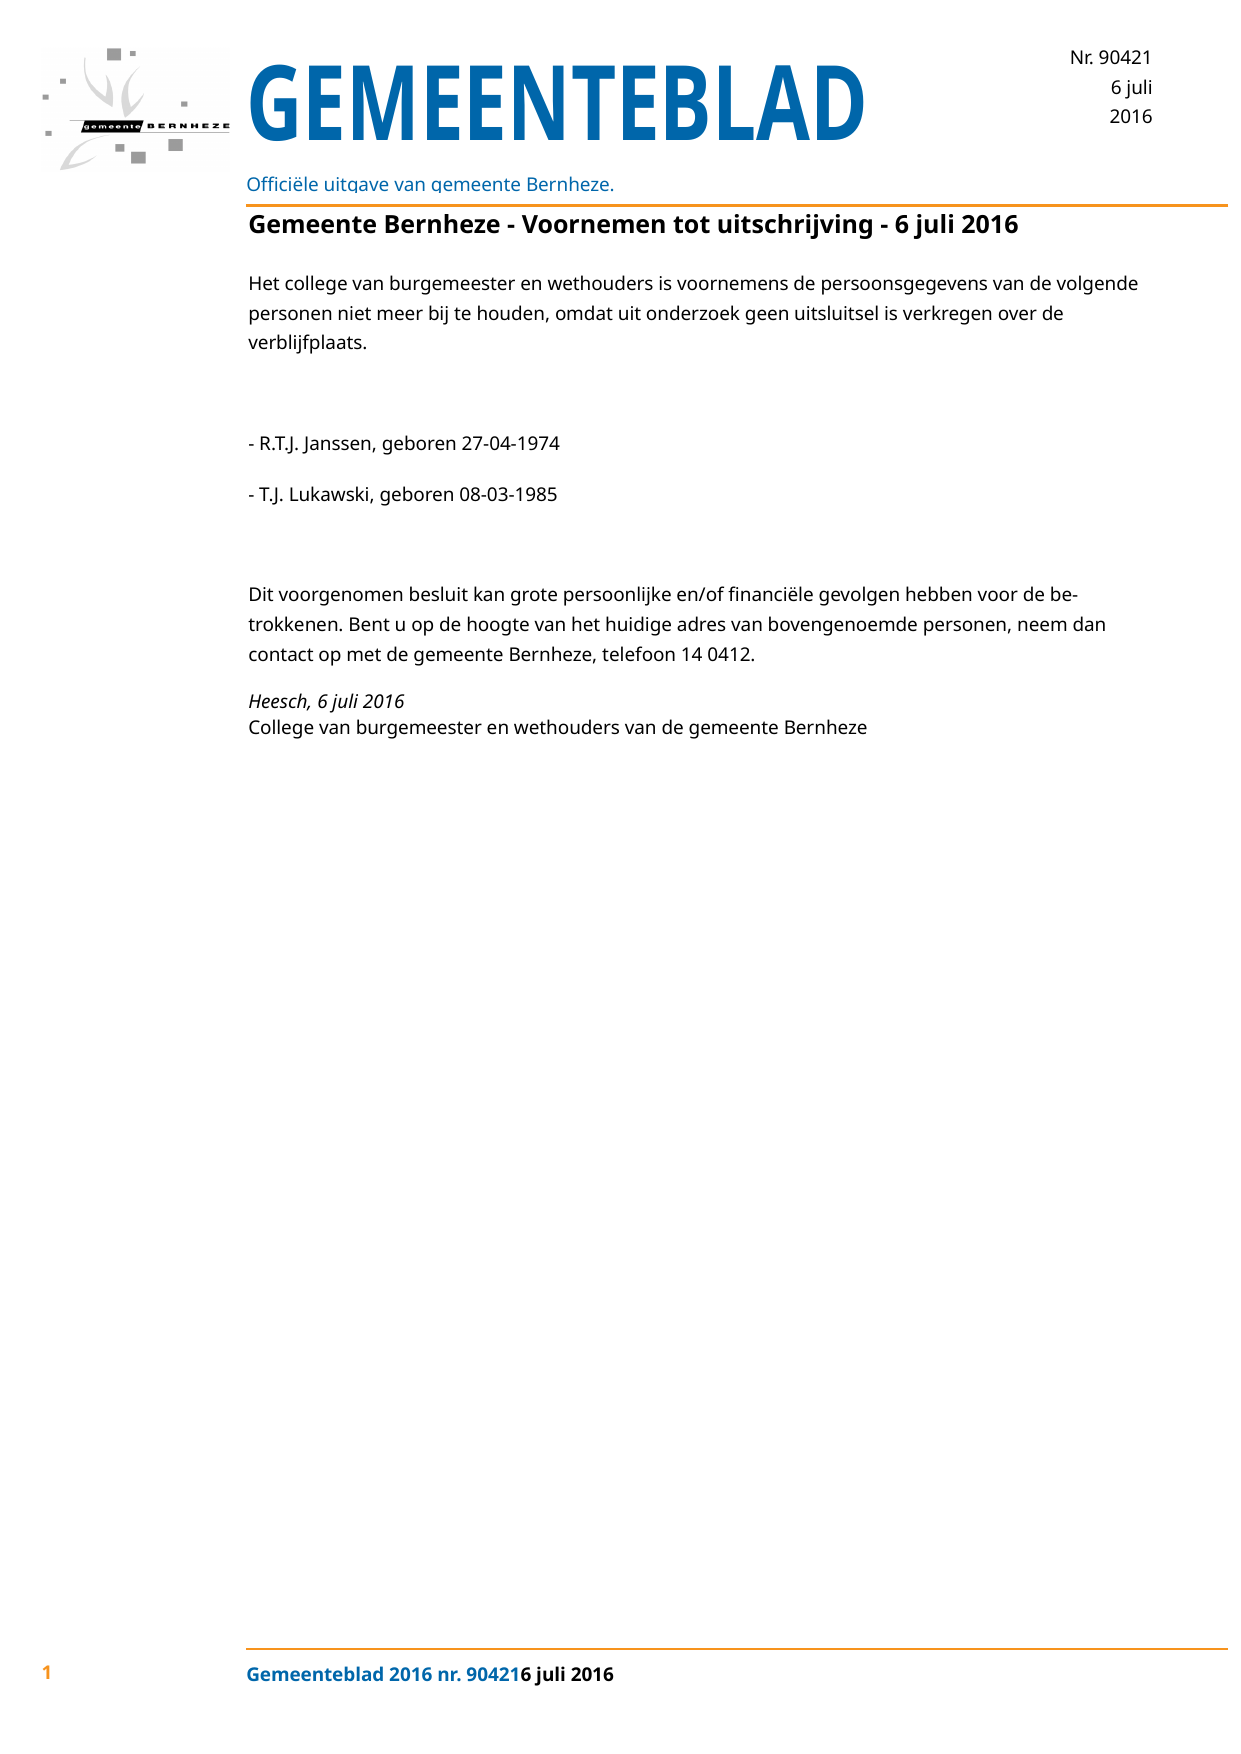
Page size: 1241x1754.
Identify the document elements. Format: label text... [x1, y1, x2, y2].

text Heesch, 6 juli 2016 [248, 688, 1152, 714]
picture [41, 47, 231, 172]
text - T.J. Lukawski, geboren 08-03-1985 [248, 481, 1152, 506]
text College van burgemeester en wethouders van de gemeente Bernheze [248, 714, 1152, 740]
text Dit voorgenomen besluit kan grote persoonlijke en/of financiële gevolgen hebben voor de be-trokkenen. Bent u op de hoogte van het huidige adres van bovengenoemde personen, neem dan contact op met de gemeente Bernheze, telefoon 14 0412. [248, 582, 1152, 666]
text Gemeente Bernheze - Voornemen tot uitschrijving - 6 juli 2016 [248, 207, 1152, 241]
text Het college van burgemeester en wethouders is voornemens de persoonsgegevens van de volgende personen niet meer bij te houden, omdat uit onderzoek geen uitsluitsel is verkregen over de verblijfplaats. [248, 270, 1152, 355]
text - R.T.J. Janssen, geboren 27-04-1974 [248, 430, 1152, 456]
